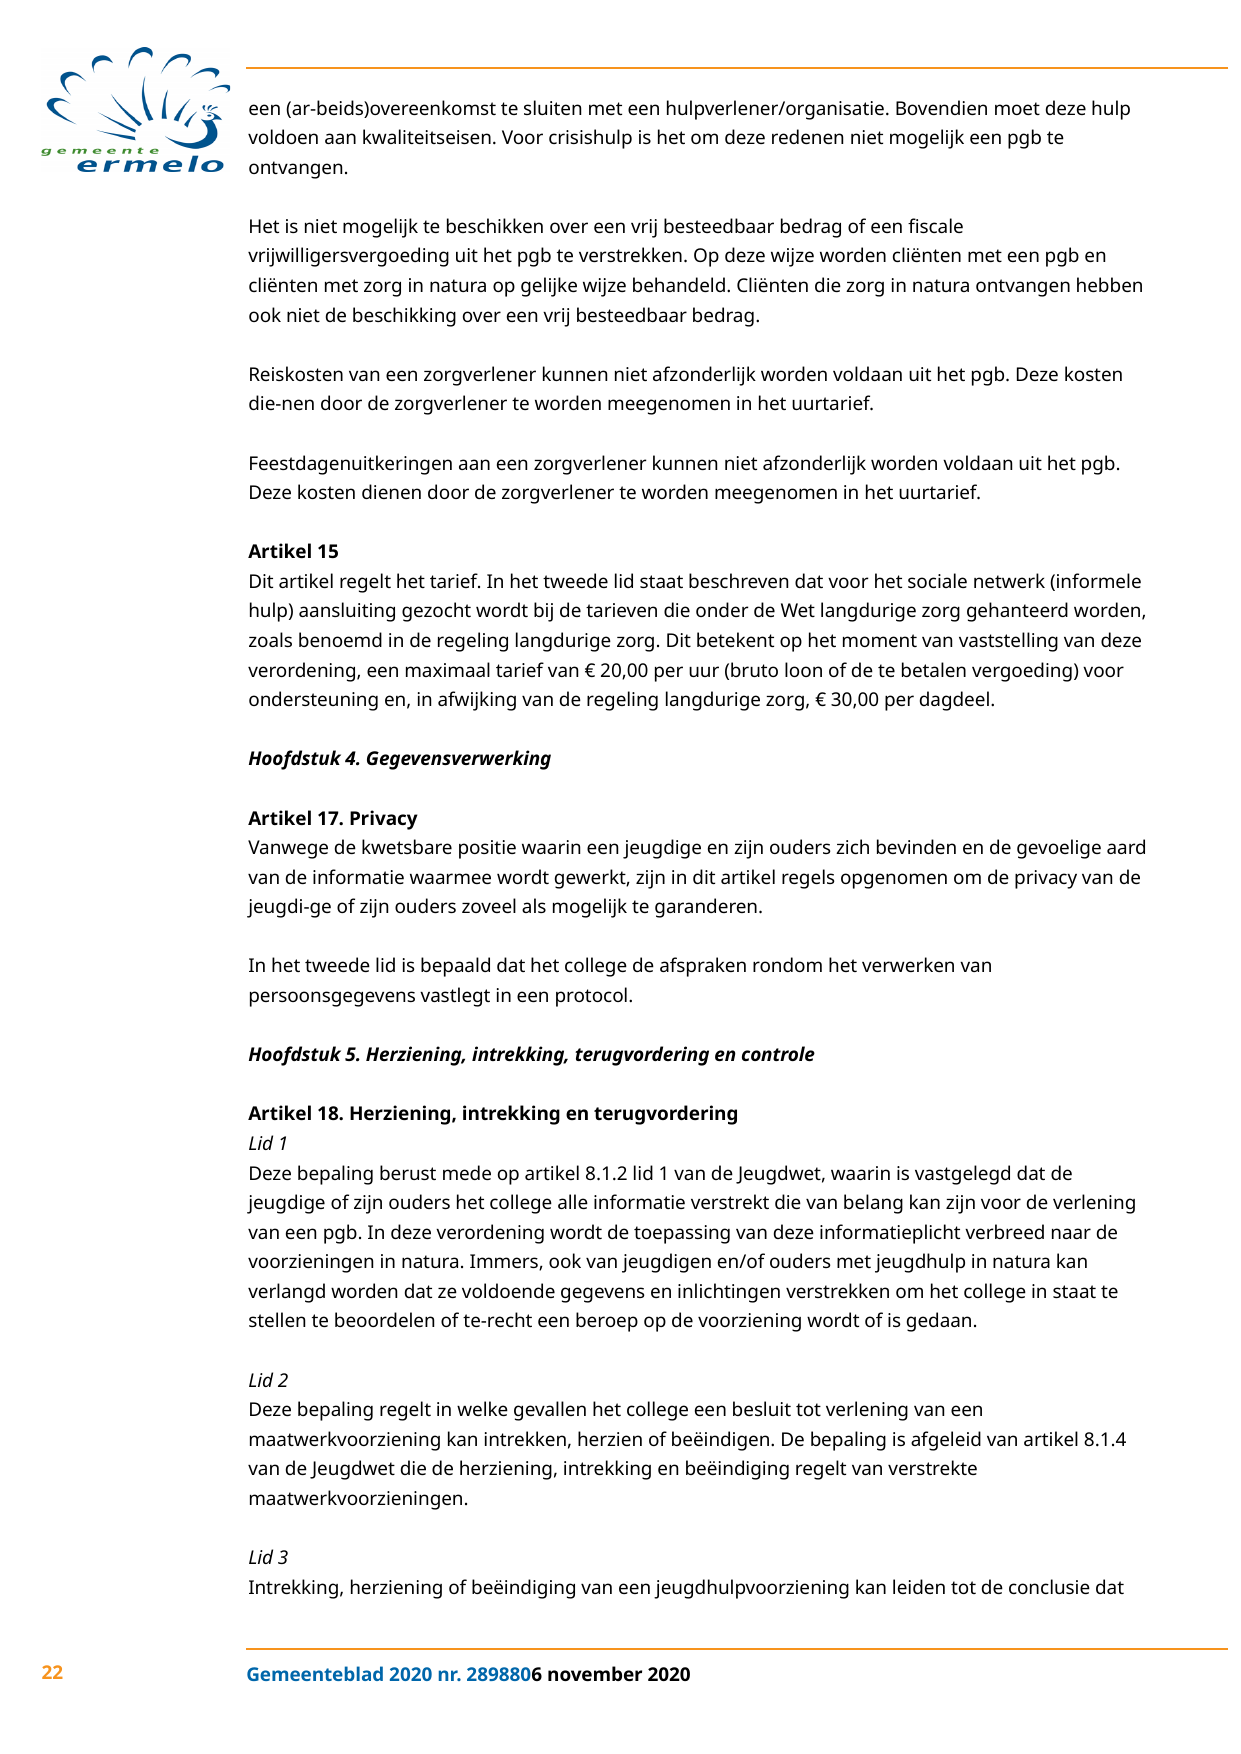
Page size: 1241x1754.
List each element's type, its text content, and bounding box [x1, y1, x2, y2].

text Deze bepaling regelt in welke gevallen het college een besluit tot verlening van een maatwerkvoorziening kan intrekken, herzien of beëindigen. De bepaling is afgeleid van artikel 8.1.4 van de Jeugdwet die de herziening, intrekking en beëindiging regelt van verstrekte maatwerkvoorzieningen. [248, 1396, 1152, 1511]
text Lid 1 [248, 1130, 1152, 1156]
text Hoofdstuk 4. Gegevensverwerking [248, 746, 1152, 771]
picture [41, 47, 231, 172]
text Intrekking, herziening of beëindiging van een jeugdhulpvoorziening kan leiden tot de conclusie dat [248, 1574, 1152, 1600]
text Lid 2 [248, 1367, 1152, 1393]
text Het is niet mogelijk te beschikken over een vrij besteedbaar bedrag of een fiscale vrijwilligersvergoeding uit het pgb te verstrekken. Op deze wijze worden cliënten met een pgb en cliënten met zorg in natura op gelijke wijze behandeld. Cliënten die zorg in natura ontvangen hebben ook niet de beschikking over een vrij besteedbaar bedrag. [248, 213, 1152, 328]
text Lid 3 [248, 1544, 1152, 1570]
text In het tweede lid is bepaald dat het college de afspraken rondom het verwerken van persoonsgegevens vastlegt in een protocol. [248, 953, 1152, 1008]
text Artikel 15 [248, 538, 1152, 564]
text Deze bepaling berust mede op artikel 8.1.2 lid 1 van de Jeugdwet, waarin is vastgelegd dat de jeugdige of zijn ouders het college alle informatie verstrekt die van belang kan zijn voor de verlening van een pgb. In deze verordening wordt de toepassing van deze informatieplicht verbreed naar de voorzieningen in natura. Immers, ook van jeugdigen en/of ouders met jeugdhulp in natura kan verlangd worden dat ze voldoende gegevens en inlichtingen verstrekken om het college in staat te stellen te beoordelen of te-recht een beroep op de voorziening wordt of is gedaan. [248, 1160, 1152, 1333]
text Hoofdstuk 5. Herziening, intrekking, terugvordering en controle [248, 1041, 1152, 1067]
text een (ar-beids)overeenkomst te sluiten met een hulpverlener/organisatie. Bovendien moet deze hulp voldoen aan kwaliteitseisen. Voor crisishulp is het om deze redenen niet mogelijk een pgb te ontvangen. [248, 95, 1152, 180]
text Vanwege de kwetsbare positie waarin een jeugdige en zijn ouders zich bevinden en de gevoelige aard van de informatie waarmee wordt gewerkt, zijn in dit artikel regels opgenomen om de privacy van de jeugdi-ge of zijn ouders zoveel als mogelijk te garanderen. [248, 834, 1152, 919]
text Reiskosten van een zorgverlener kunnen niet afzonderlijk worden voldaan uit het pgb. Deze kosten die-nen door de zorgverlener te worden meegenomen in het uurtarief. [248, 361, 1152, 416]
text Artikel 17. Privacy [248, 805, 1152, 831]
text Dit artikel regelt het tarief. In het tweede lid staat beschreven dat voor het sociale netwerk (informele hulp) aansluiting gezocht wordt bij de tarieven die onder de Wet langdurige zorg gehanteerd worden, zoals benoemd in de regeling langdurige zorg. Dit betekent op het moment van vaststelling van deze verordening, een maximaal tarief van € 20,00 per uur (bruto loon of de te betalen vergoeding) voor ondersteuning en, in afwijking van de regeling langdurige zorg, € 30,00 per dagdeel. [248, 568, 1152, 712]
text Feestdagenuitkeringen aan een zorgverlener kunnen niet afzonderlijk worden voldaan uit het pgb. Deze kosten dienen door de zorgverlener te worden meegenomen in het uurtarief. [248, 450, 1152, 505]
text Artikel 18. Herziening, intrekking en terugvordering [248, 1101, 1152, 1126]
